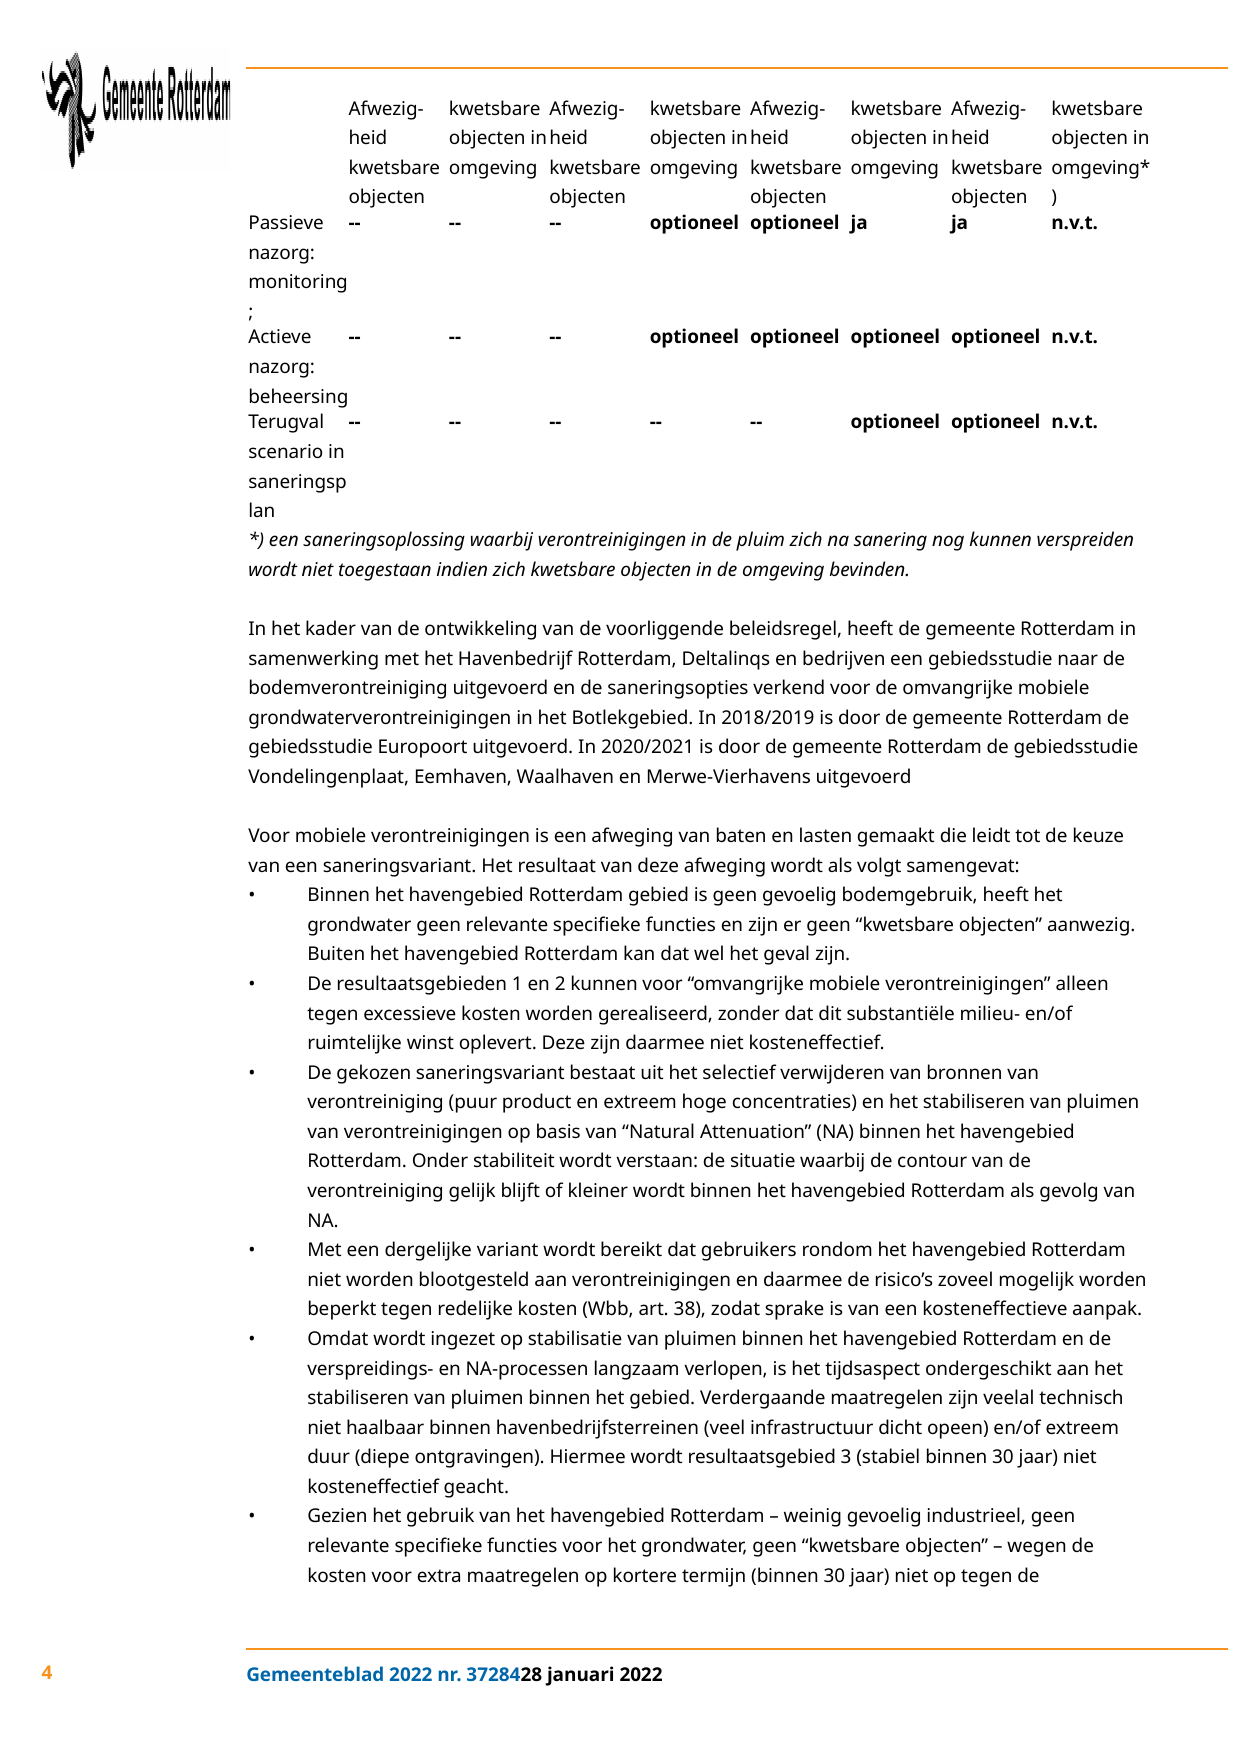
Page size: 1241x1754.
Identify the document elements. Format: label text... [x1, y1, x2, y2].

table_cell Afwezig-heid kwetsbare objecten [549, 95, 649, 209]
list De resultaatsgebieden 1 en 2 kunnen voor “omvangrijke mobiele verontreinigingen” alleen tegen excessieve kosten worden gerealiseerd, zonder dat dit substantiële milieu- en/of ruimtelijke winst oplevert. Deze zijn daarmee niet kosteneffectief. [248, 970, 1152, 1055]
table_cell ja [951, 209, 1051, 324]
picture [41, 47, 231, 172]
table_cell optioneel [750, 209, 850, 324]
table_header [248, 95, 348, 209]
table_cell -- [549, 209, 649, 324]
table_cell n.v.t. [1051, 409, 1152, 523]
list Omdat wordt ingezet op stabilisatie van pluimen binnen het havengebied Rotterdam en de verspreidings- en NA-processen langzaam verlopen, is het tijdsaspect ondergeschikt aan het stabiliseren van pluimen binnen het gebied. Verdergaande maatregelen zijn veelal technisch niet haalbaar binnen havenbedrijfsterreinen (veel infrastructuur dicht opeen) en/of extreem duur (diepe ontgravingen). Hiermee wordt resultaatsgebied 3 (stabiel binnen 30 jaar) niet kosteneffectief geacht. [248, 1325, 1152, 1499]
table_cell optioneel [951, 324, 1051, 409]
table_cell Afwezig-heid kwetsbare objecten [750, 95, 850, 209]
table_cell -- [549, 409, 649, 523]
table_cell optioneel [951, 409, 1051, 523]
table_cell ja [850, 209, 951, 324]
table_cell kwetsbare objecten in omgeving [650, 95, 750, 209]
list Met een dergelijke variant wordt bereikt dat gebruikers rondom het havengebied Rotterdam niet worden blootgesteld aan verontreinigingen en daarmee de risico’s zoveel mogelijk worden beperkt tegen redelijke kosten (Wbb, art. 38), zodat sprake is van een kosteneffectieve aanpak. [248, 1236, 1152, 1321]
list Binnen het havengebied Rotterdam gebied is geen gevoelig bodemgebruik, heeft het grondwater geen relevante specifieke functies en zijn er geen “kwetsbare objecten” aanwezig. Buiten het havengebied Rotterdam kan dat wel het geval zijn. [248, 881, 1152, 966]
table_cell kwetsbare objecten in omgeving [850, 95, 951, 209]
table_cell Actieve nazorg: beheersing [248, 324, 348, 409]
table_cell Terugval scenario in saneringsplan [248, 409, 348, 523]
text In het kader van de ontwikkeling van de voorliggende beleidsregel, heeft de gemeente Rotterdam in samenwerking met het Havenbedrijf Rotterdam, Deltalinqs en bedrijven een gebiedsstudie naar de bodemverontreiniging uitgevoerd en de saneringsopties verkend voor de omvangrijke mobiele grondwaterverontreinigingen in het Botlekgebied. In 2018/2019 is door de gemeente Rotterdam de gebiedsstudie Europoort uitgevoerd. In 2020/2021 is door de gemeente Rotterdam de gebiedsstudie Vondelingenplaat, Eemhaven, Waalhaven en Merwe-Vierhavens uitgevoerd [248, 615, 1152, 789]
table_cell optioneel [650, 209, 750, 324]
table_cell -- [348, 324, 449, 409]
table_cell -- [348, 409, 449, 523]
table_cell kwetsbare objecten in omgeving*) [1051, 95, 1152, 209]
table_cell -- [549, 324, 649, 409]
list Gezien het gebruik van het havengebied Rotterdam – weinig gevoelig industrieel, geen relevante specifieke functies voor het grondwater, geen “kwetsbare objecten” – wegen de kosten voor extra maatregelen op kortere termijn (binnen 30 jaar) niet op tegen de [248, 1503, 1152, 1587]
list De gekozen saneringsvariant bestaat uit het selectief verwijderen van bronnen van verontreiniging (puur product en extreem hoge concentraties) en het stabiliseren van pluimen van verontreinigingen op basis van “Natural Attenuation” (NA) binnen het havengebied Rotterdam. Onder stabiliteit wordt verstaan: de situatie waarbij de contour van de verontreiniging gelijk blijft of kleiner wordt binnen het havengebied Rotterdam als gevolg van NA. [248, 1059, 1152, 1232]
table_cell n.v.t. [1051, 209, 1152, 324]
text *) een saneringsoplossing waarbij verontreinigingen in de pluim zich na sanering nog kunnen verspreiden wordt niet toegestaan indien zich kwetsbare objecten in de omgeving bevinden. [248, 526, 1152, 582]
table_cell optioneel [850, 324, 951, 409]
table_cell -- [449, 409, 549, 523]
table_cell -- [650, 409, 750, 523]
table_cell -- [750, 409, 850, 523]
table_cell Afwezig-heid kwetsbare objecten [348, 95, 449, 209]
text Voor mobiele verontreinigingen is een afweging van baten en lasten gemaakt die leidt tot de keuze van een saneringsvariant. Het resultaat van deze afweging wordt als volgt samengevat: [248, 822, 1152, 877]
table_cell optioneel [750, 324, 850, 409]
table_cell -- [348, 209, 449, 324]
table_cell n.v.t. [1051, 324, 1152, 409]
table_cell -- [449, 324, 549, 409]
table_cell optioneel [650, 324, 750, 409]
table_cell optioneel [850, 409, 951, 523]
table_cell -- [449, 209, 549, 324]
table_cell Passieve nazorg: monitoring; [248, 209, 348, 324]
table_cell Afwezig-heid kwetsbare objecten [951, 95, 1051, 209]
table_cell kwetsbare objecten in omgeving [449, 95, 549, 209]
